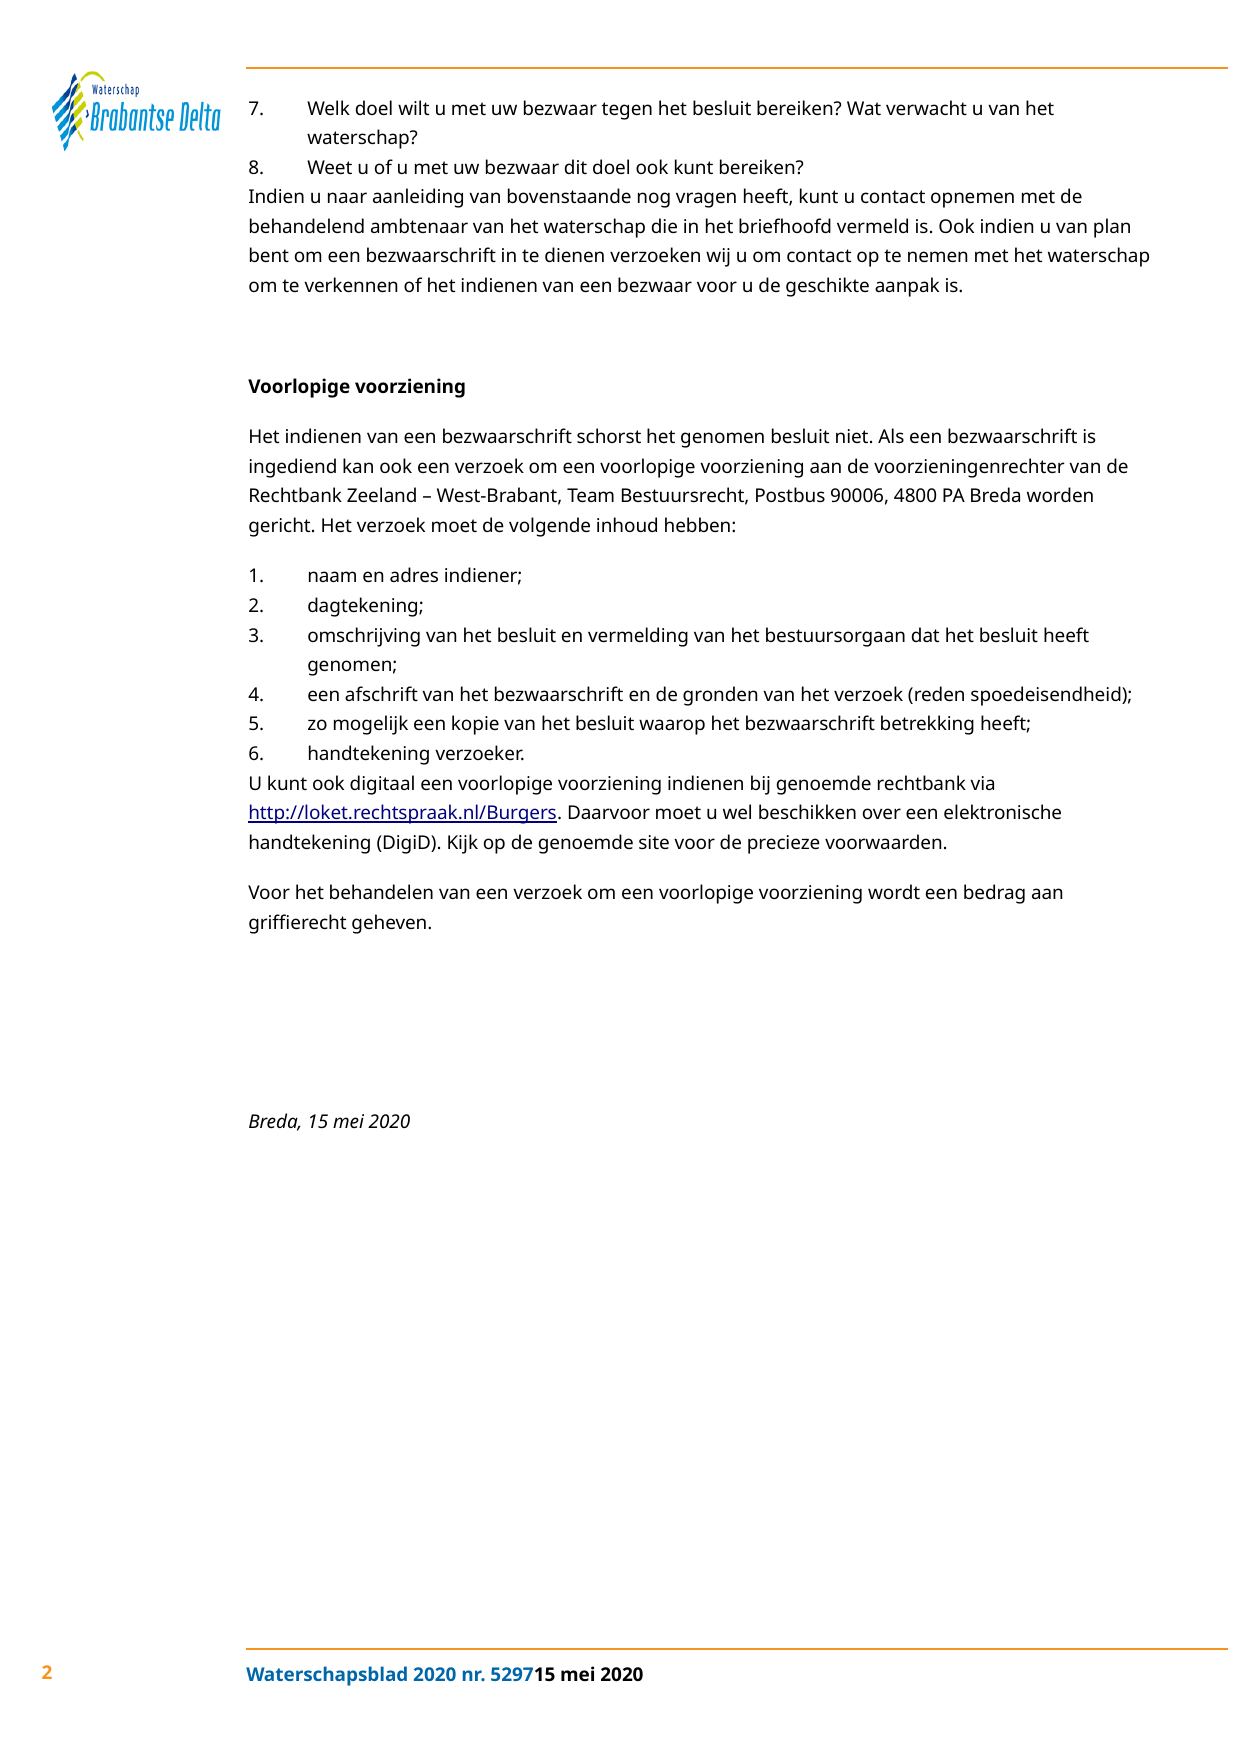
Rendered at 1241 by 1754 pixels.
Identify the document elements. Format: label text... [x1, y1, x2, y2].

text Voor het behandelen van een verzoek om een voorlopige voorziening wordt een bedrag aan griffierecht geheven. [248, 879, 1152, 935]
list naam en adres indiener; [248, 563, 1152, 588]
text Voorlopige voorziening [248, 373, 1152, 399]
list een afschrift van het bezwaarschrift en de gronden van het verzoek (reden spoedeisendheid); [248, 681, 1152, 707]
text Breda, 15 mei 2020 [248, 1108, 1152, 1134]
list dagtekening; [248, 592, 1152, 618]
list handtekening verzoeker. [248, 740, 1152, 766]
list omschrijving van het besluit en vermelding van het bestuursorgaan dat het besluit heeft genomen; [248, 622, 1152, 677]
text U kunt ook digitaal een voorlopige voorziening indienen bij genoemde rechtbank via http://loket.rechtspraak.nl/Burgers. Daarvoor moet u wel beschikken over een elektronische handtekening (DigiD). Kijk op de genoemde site voor de precieze voorwaarden. [248, 770, 1152, 855]
list Welk doel wilt u met uw bezwaar tegen het besluit bereiken? Wat verwacht u van het waterschap? [248, 95, 1152, 150]
text Indien u naar aanleiding van bovenstaande nog vragen heeft, kunt u contact opnemen met de behandelend ambtenaar van het waterschap die in het briefhoofd vermeld is. Ook indien u van plan bent om een bezwaarschrift in te dienen verzoeken wij u om contact op te nemen met het waterschap om te verkennen of het indienen van een bezwaar voor u de geschikte aanpak is. [248, 183, 1152, 298]
list zo mogelijk een kopie van het besluit waarop het bezwaarschrift betrekking heeft; [248, 711, 1152, 736]
list Weet u of u met uw bezwaar dit doel ook kunt bereiken? [248, 154, 1152, 180]
picture [41, 47, 231, 172]
text Het indienen van een bezwaarschrift schorst het genomen besluit niet. Als een bezwaarschrift is ingediend kan ook een verzoek om een voorlopige voorziening aan de voorzieningenrechter van de Rechtbank Zeeland – West-Brabant, Team Bestuursrecht, Postbus 90006, 4800 PA Breda worden gericht. Het verzoek moet de volgende inhoud hebben: [248, 423, 1152, 538]
